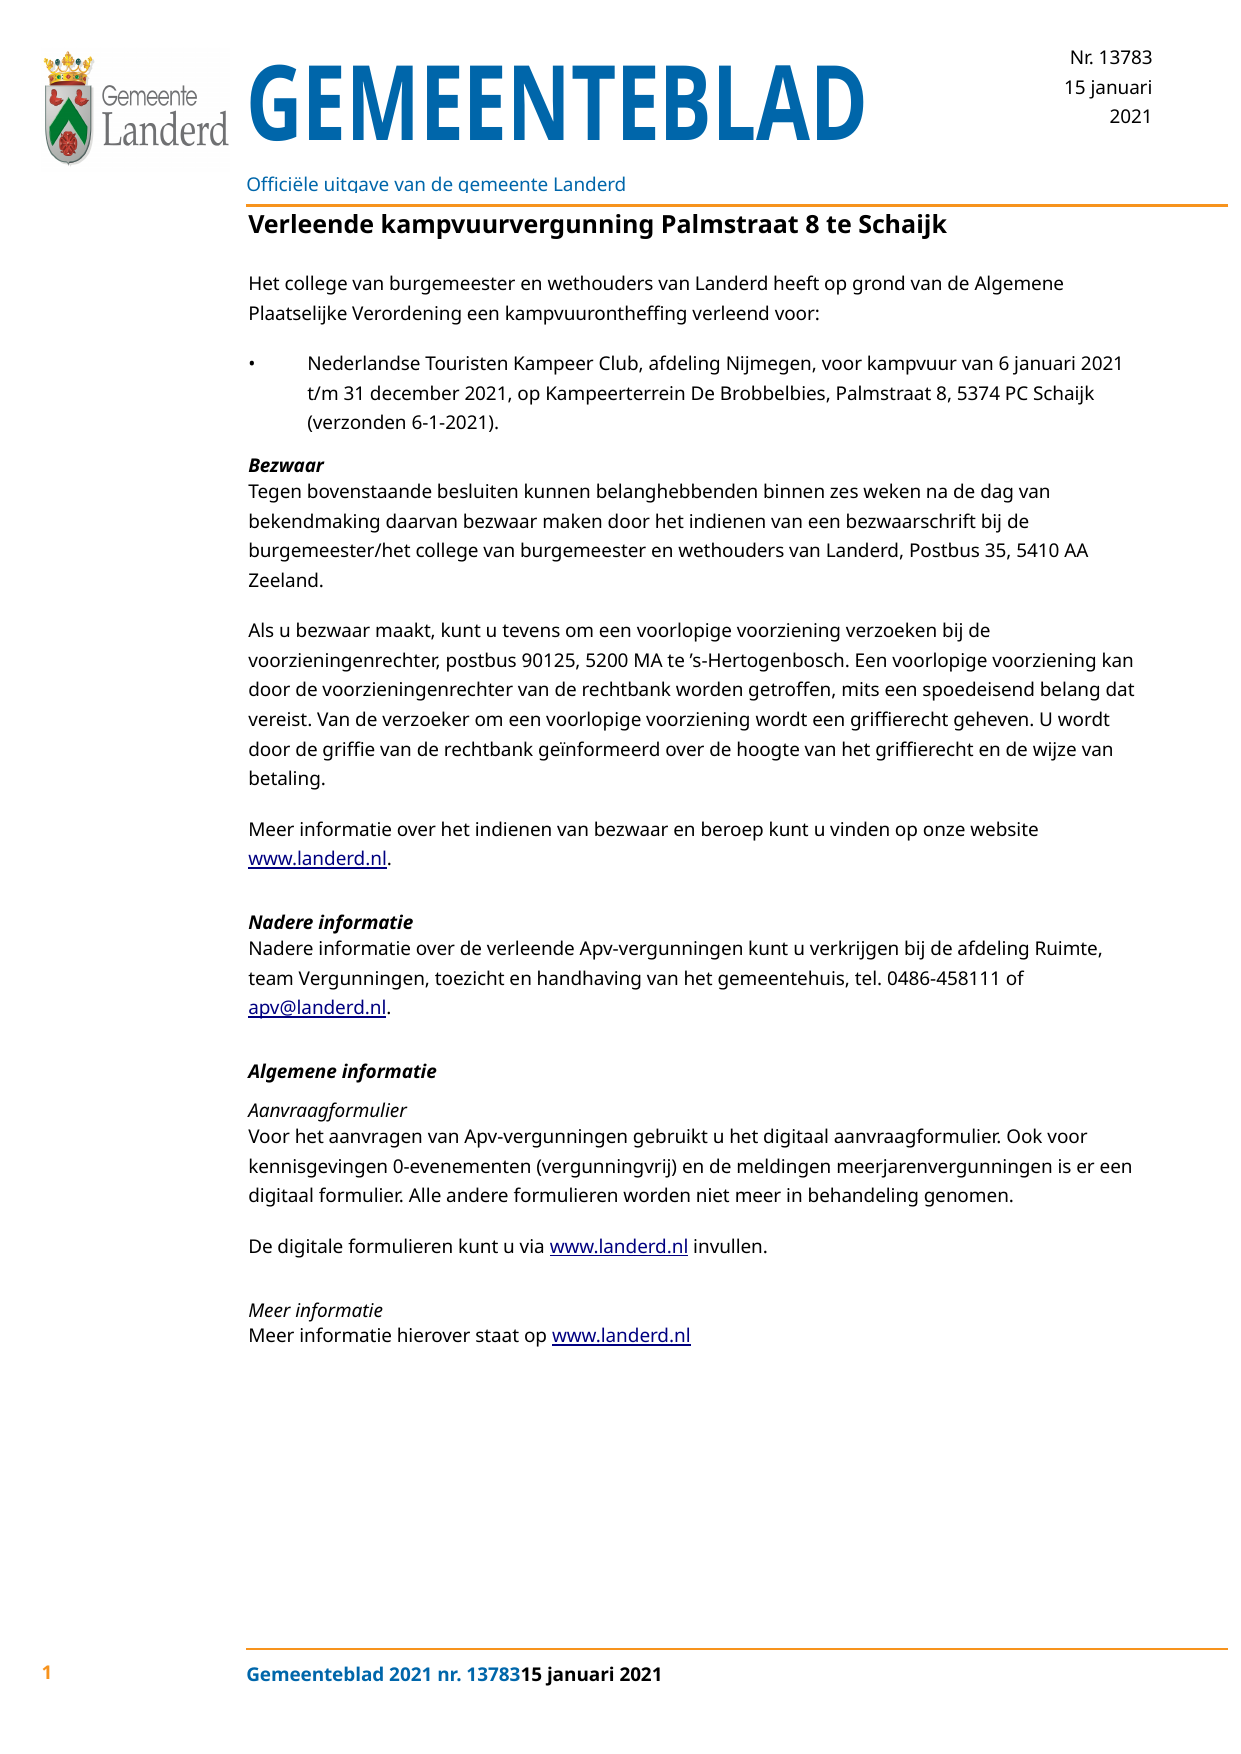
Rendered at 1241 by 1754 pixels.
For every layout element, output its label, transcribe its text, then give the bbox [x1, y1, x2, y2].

text Als u bezwaar maakt, kunt u tevens om een voorlopige voorziening verzoeken bij de voorzieningenrechter, postbus 90125, 5200 MA te ’s-Hertogenbosch. Een voorlopige voorziening kan door de voorzieningenrechter van de rechtbank worden getroffen, mits een spoedeisend belang dat vereist. Van de verzoeker om een voorlopige voorziening wordt een griffierecht geheven. U wordt door de griffie van de rechtbank geïnformeerd over de hoogte van het griffierecht en de wijze van betaling. [248, 617, 1152, 791]
text De digitale formulieren kunt u via www.landerd.nl invullen. [248, 1233, 1152, 1258]
text Aanvraagformulier [248, 1097, 1152, 1123]
list (verzonden 6-1-2021). [248, 409, 1152, 435]
text Nadere informatie over de verleende Apv-vergunningen kunt u verkrijgen bij de afdeling Ruimte, team Vergunningen, toezicht en handhaving van het gemeentehuis, tel. 0486-458111 of apv@landerd.nl. [248, 935, 1152, 1020]
text Meer informatie over het indienen van bezwaar en beroep kunt u vinden op onze website www.landerd.nl. [248, 816, 1152, 871]
text Meer informatie hierover staat op www.landerd.nl [248, 1322, 1152, 1348]
picture [41, 47, 231, 172]
text Het college van burgemeester en wethouders van Landerd heeft op grond van de Algemene Plaatselijke Verordening een kampvuurontheffing verleend voor: [248, 270, 1152, 326]
text Bezwaar [248, 453, 1152, 478]
text Nadere informatie [248, 909, 1152, 935]
text Meer informatie [248, 1297, 1152, 1322]
list Nederlandse Touristen Kampeer Club, afdeling Nijmegen, voor kampvuur van 6 januari 2021 t/m 31 december 2021, op Kampeerterrein De Brobbelbies, Palmstraat 8, 5374 PC Schaijk [248, 350, 1152, 406]
text Voor het aanvragen van Apv-vergunningen gebruikt u het digitaal aanvraagformulier. Ook voor kennisgevingen 0-evenementen (vergunningvrij) en de meldingen meerjarenvergunningen is er een digitaal formulier. Alle andere formulieren worden niet meer in behandeling genomen. [248, 1123, 1152, 1208]
text Algemene informatie [248, 1058, 1152, 1084]
text Tegen bovenstaande besluiten kunnen belanghebbenden binnen zes weken na de dag van bekendmaking daarvan bezwaar maken door het indienen van een bezwaarschrift bij de burgemeester/het college van burgemeester en wethouders van Landerd, Postbus 35, 5410 AA Zeeland. [248, 478, 1152, 593]
text Verleende kampvuurvergunning Palmstraat 8 te Schaijk [248, 207, 1152, 241]
